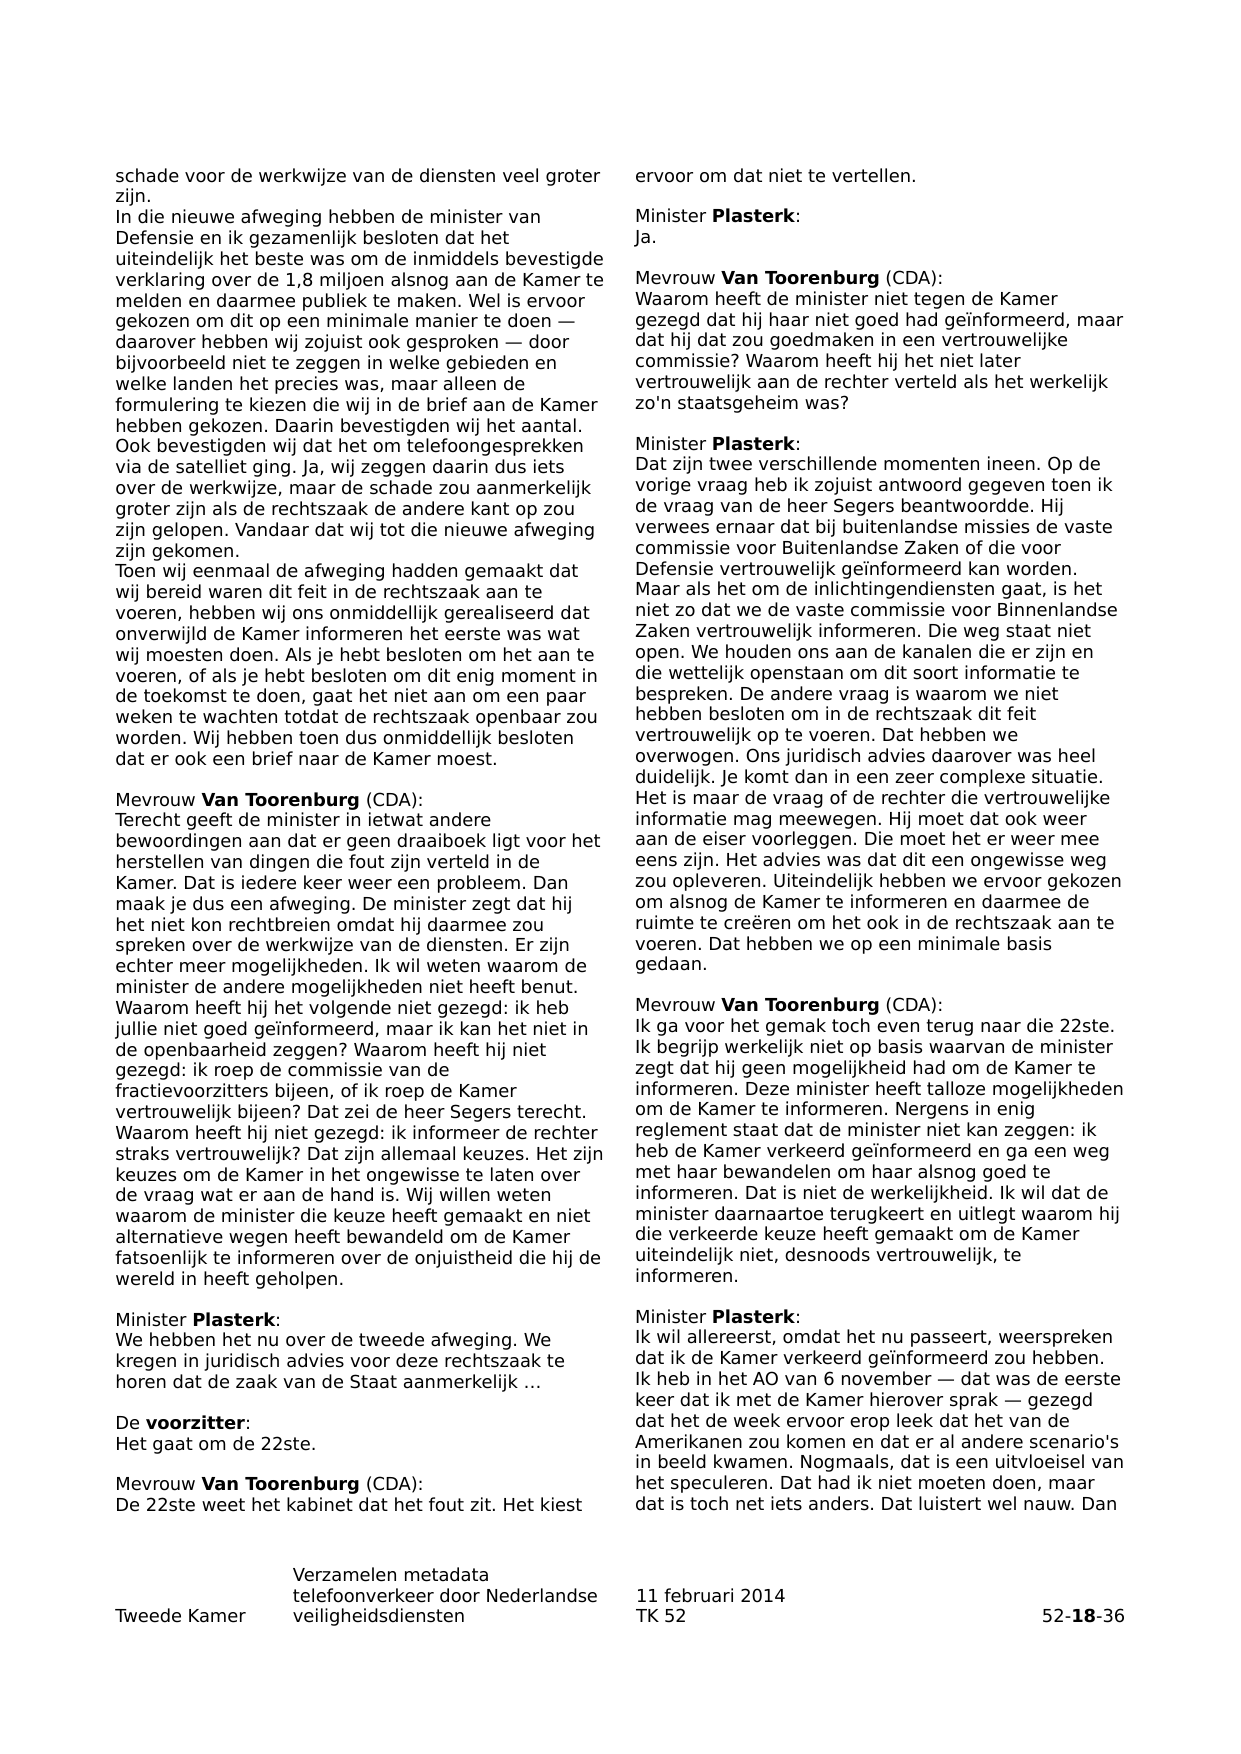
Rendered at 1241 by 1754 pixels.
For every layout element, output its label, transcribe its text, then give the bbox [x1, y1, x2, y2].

text Waarom heeft de minister niet tegen de Kamer gezegd dat hij haar niet goed had geïnformeerd, maar dat hij dat zou goedmaken in een vertrouwelijke commissie? Waarom heeft hij het niet later vertrouwelijk aan de rechter verteld als het werkelijk zo'n staatsgeheim was? [635, 288, 1125, 413]
text Mevrouw Van Toorenburg (CDA): [115, 789, 605, 810]
text Ik ga voor het gemak toch even terug naar die 22ste. Ik begrijp werkelijk niet op basis waarvan de minister zegt dat hij geen mogelijkheid had om de Kamer te informeren. Deze minister heeft talloze mogelijkheden om de Kamer te informeren. Nergens in enig reglement staat dat de minister niet kan zeggen: ik heb de Kamer verkeerd geïnformeerd en ga een weg met haar bewandelen om haar alsnog goed te informeren. Dat is niet de werkelijkheid. Ik wil dat de minister daarnaartoe terugkeert en uitlegt waarom hij die verkeerde keuze heeft gemaakt om de Kamer uiteindelijk niet, desnoods vertrouwelijk, te informeren. [635, 1016, 1125, 1287]
text Ja. [635, 227, 1125, 248]
text schade voor de werkwijze van de diensten veel groter zijn. [115, 165, 605, 207]
text Mevrouw Van Toorenburg (CDA): [115, 1474, 605, 1495]
text Minister Plasterk: [635, 433, 1125, 454]
text Minister Plasterk: [635, 1307, 1125, 1327]
text Terecht geeft de minister in ietwat andere bewoordingen aan dat er geen draaiboek ligt voor het herstellen van dingen die fout zijn verteld in de Kamer. Dat is iedere keer weer een probleem. Dan maak je dus een afweging. De minister zegt dat hij het niet kon rechtbreien omdat hij daarmee zou spreken over de werkwijze van de diensten. Er zijn echter meer mogelijkheden. Ik wil weten waarom de minister de andere mogelijkheden niet heeft benut. Waarom heeft hij het volgende niet gezegd: ik heb jullie niet goed geïnformeerd, maar ik kan het niet in de openbaarheid zeggen? Waarom heeft hij niet gezegd: ik roep de commissie van de fractievoorzitters bijeen, of ik roep de Kamer vertrouwelijk bijeen? Dat zei de heer Segers terecht. Waarom heeft hij niet gezegd: ik informeer de rechter straks vertrouwelijk? Dat zijn allemaal keuzes. Het zijn keuzes om de Kamer in het ongewisse te laten over de vraag wat er aan de hand is. Wij willen weten waarom de minister die keuze heeft gemaakt en niet alternatieve wegen heeft bewandeld om de Kamer fatsoenlijk te informeren over de onjuistheid die hij de wereld in heeft geholpen. [115, 810, 605, 1289]
text Minister Plasterk: [115, 1309, 605, 1330]
text In die nieuwe afweging hebben de minister van Defensie en ik gezamenlijk besloten dat het uiteindelijk het beste was om de inmiddels bevestigde verklaring over de 1,8 miljoen alsnog aan de Kamer te melden en daarmee publiek te maken. Wel is ervoor gekozen om dit op een minimale manier te doen — daarover hebben wij zojuist ook gesproken — door bijvoorbeeld niet te zeggen in welke gebieden en welke landen het precies was, maar alleen de formulering te kiezen die wij in de brief aan de Kamer hebben gekozen. Daarin bevestigden wij het aantal. Ook bevestigden wij dat het om telefoongesprekken via de satelliet ging. Ja, wij zeggen daarin dus iets over de werkwijze, maar de schade zou aanmerkelijk groter zijn als de rechtszaak de andere kant op zou zijn gelopen. Vandaar dat wij tot die nieuwe afweging zijn gekomen. [115, 207, 605, 561]
text Het gaat om de 22ste. [115, 1433, 605, 1454]
text Minister Plasterk: [635, 206, 1125, 227]
text Toen wij eenmaal de afweging hadden gemaakt dat wij bereid waren dit feit in de rechtszaak aan te voeren, hebben wij ons onmiddellijk gerealiseerd dat onverwijld de Kamer informeren het eerste was wat wij moesten doen. Als je hebt besloten om het aan te voeren, of als je hebt besloten om dit enig moment in de toekomst te doen, gaat het niet aan om een paar weken te wachten totdat de rechtszaak openbaar zou worden. Wij hebben toen dus onmiddellijk besloten dat er ook een brief naar de Kamer moest. [115, 561, 605, 769]
text ervoor om dat niet te vertellen. [635, 165, 1125, 186]
text De voorzitter: [115, 1413, 605, 1433]
text Mevrouw Van Toorenburg (CDA): [635, 995, 1125, 1016]
text Dat zijn twee verschillende momenten ineen. Op de vorige vraag heb ik zojuist antwoord gegeven toen ik de vraag van de heer Segers beantwoordde. Hij verwees ernaar dat bij buitenlandse missies de vaste commissie voor Buitenlandse Zaken of die voor Defensie vertrouwelijk geïnformeerd kan worden. Maar als het om de inlichtingendiensten gaat, is het niet zo dat we de vaste commissie voor Binnenlandse Zaken vertrouwelijk informeren. Die weg staat niet open. We houden ons aan de kanalen die er zijn en die wettelijk openstaan om dit soort informatie te bespreken. De andere vraag is waarom we niet hebben besloten om in de rechtszaak dit feit vertrouwelijk op te voeren. Dat hebben we overwogen. Ons juridisch advies daarover was heel duidelijk. Je komt dan in een zeer complexe situatie. Het is maar de vraag of de rechter die vertrouwelijke informatie mag meewegen. Hij moet dat ook weer aan de eiser voorleggen. Die moet het er weer mee eens zijn. Het advies was dat dit een ongewisse weg zou opleveren. Uiteindelijk hebben we ervoor gekozen om alsnog de Kamer te informeren en daarmee de ruimte te creëren om het ook in de rechtszaak aan te voeren. Dat hebben we op een minimale basis gedaan. [635, 454, 1125, 975]
text We hebben het nu over de tweede afweging. We kregen in juridisch advies voor deze rechtszaak te horen dat de zaak van de Staat aanmerkelijk … [115, 1330, 605, 1393]
text Ik wil allereerst, omdat het nu passeert, weerspreken dat ik de Kamer verkeerd geïnformeerd zou hebben. Ik heb in het AO van 6 november — dat was de eerste keer dat ik met de Kamer hierover sprak — gezegd dat het de week ervoor erop leek dat het van de Amerikanen zou komen en dat er al andere scenario's in beeld kwamen. Nogmaals, dat is een uitvloeisel van het speculeren. Dat had ik niet moeten doen, maar dat is toch net iets anders. Dat luistert wel nauw. Dan [635, 1327, 1125, 1515]
text De 22ste weet het kabinet dat het fout zit. Het kiest [115, 1495, 605, 1516]
text Mevrouw Van Toorenburg (CDA): [635, 268, 1125, 288]
